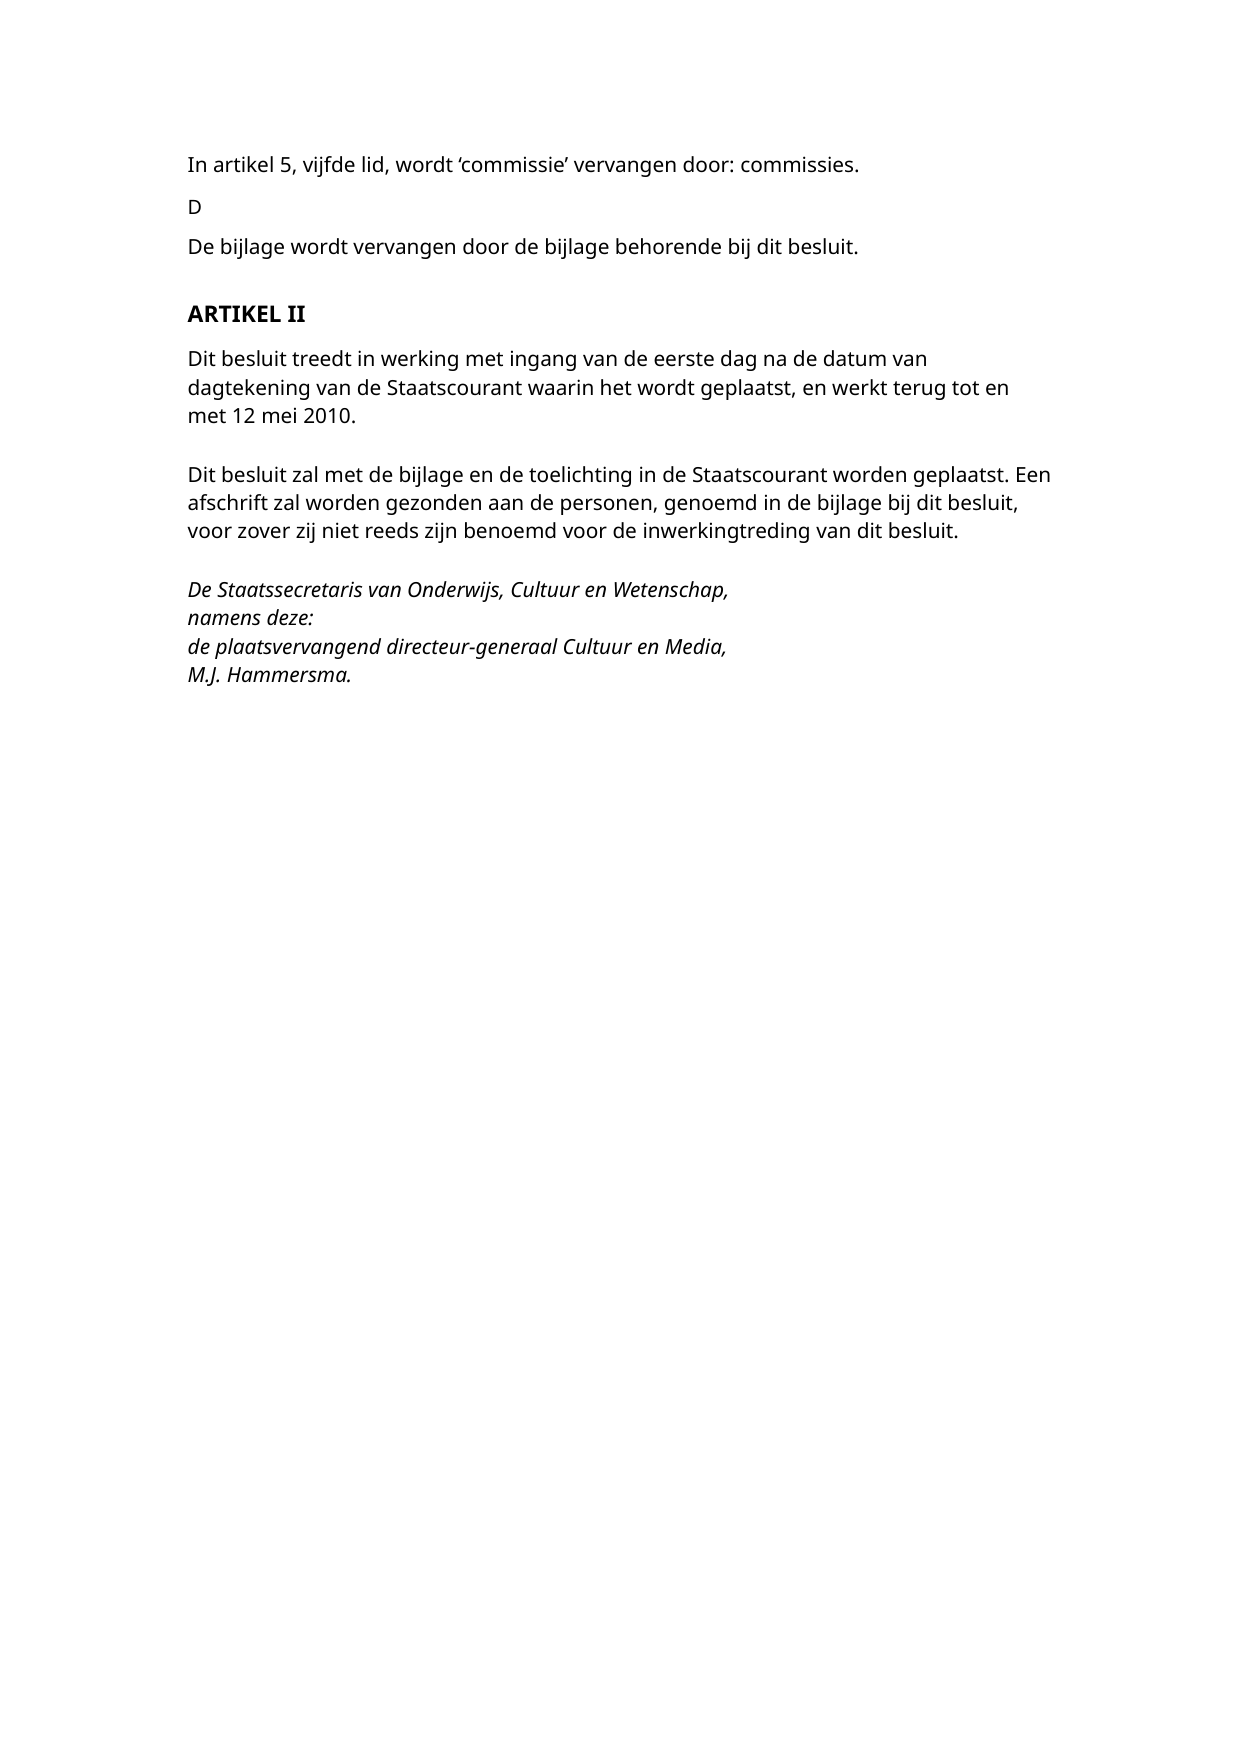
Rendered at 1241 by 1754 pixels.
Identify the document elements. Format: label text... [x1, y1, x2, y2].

text De Staatssecretaris van Onderwijs, Cultuur en Wetenschap, [187, 575, 1053, 603]
text de plaatsvervangend directeur-generaal Cultuur en Media, [187, 632, 1053, 660]
text Dit besluit zal met de bijlage en de toelichting in de Staatscourant worden geplaatst. Een afschrift zal worden gezonden aan de personen, genoemd in de bijlage bij dit besluit, voor zover zij niet reeds zijn benoemd voor de inwerkingtreding van dit besluit. [187, 460, 1053, 545]
text Dit besluit treedt in werking met ingang van de eerste dag na de datum van dagtekening van de Staatscourant waarin het wordt geplaatst, en werkt terug tot en met 12 mei 2010. [187, 344, 1053, 430]
text namens deze: [187, 603, 1053, 632]
text In artikel 5, vijfde lid, wordt ‘commissie’ vervangen door: commissies. [187, 150, 1053, 178]
text M.J. Hammersma. [187, 660, 1053, 689]
text D [187, 193, 1053, 220]
text De bijlage wordt vervangen door de bijlage behorende bij dit besluit. [187, 232, 1053, 261]
subtitle ARTIKEL II [187, 298, 1053, 329]
